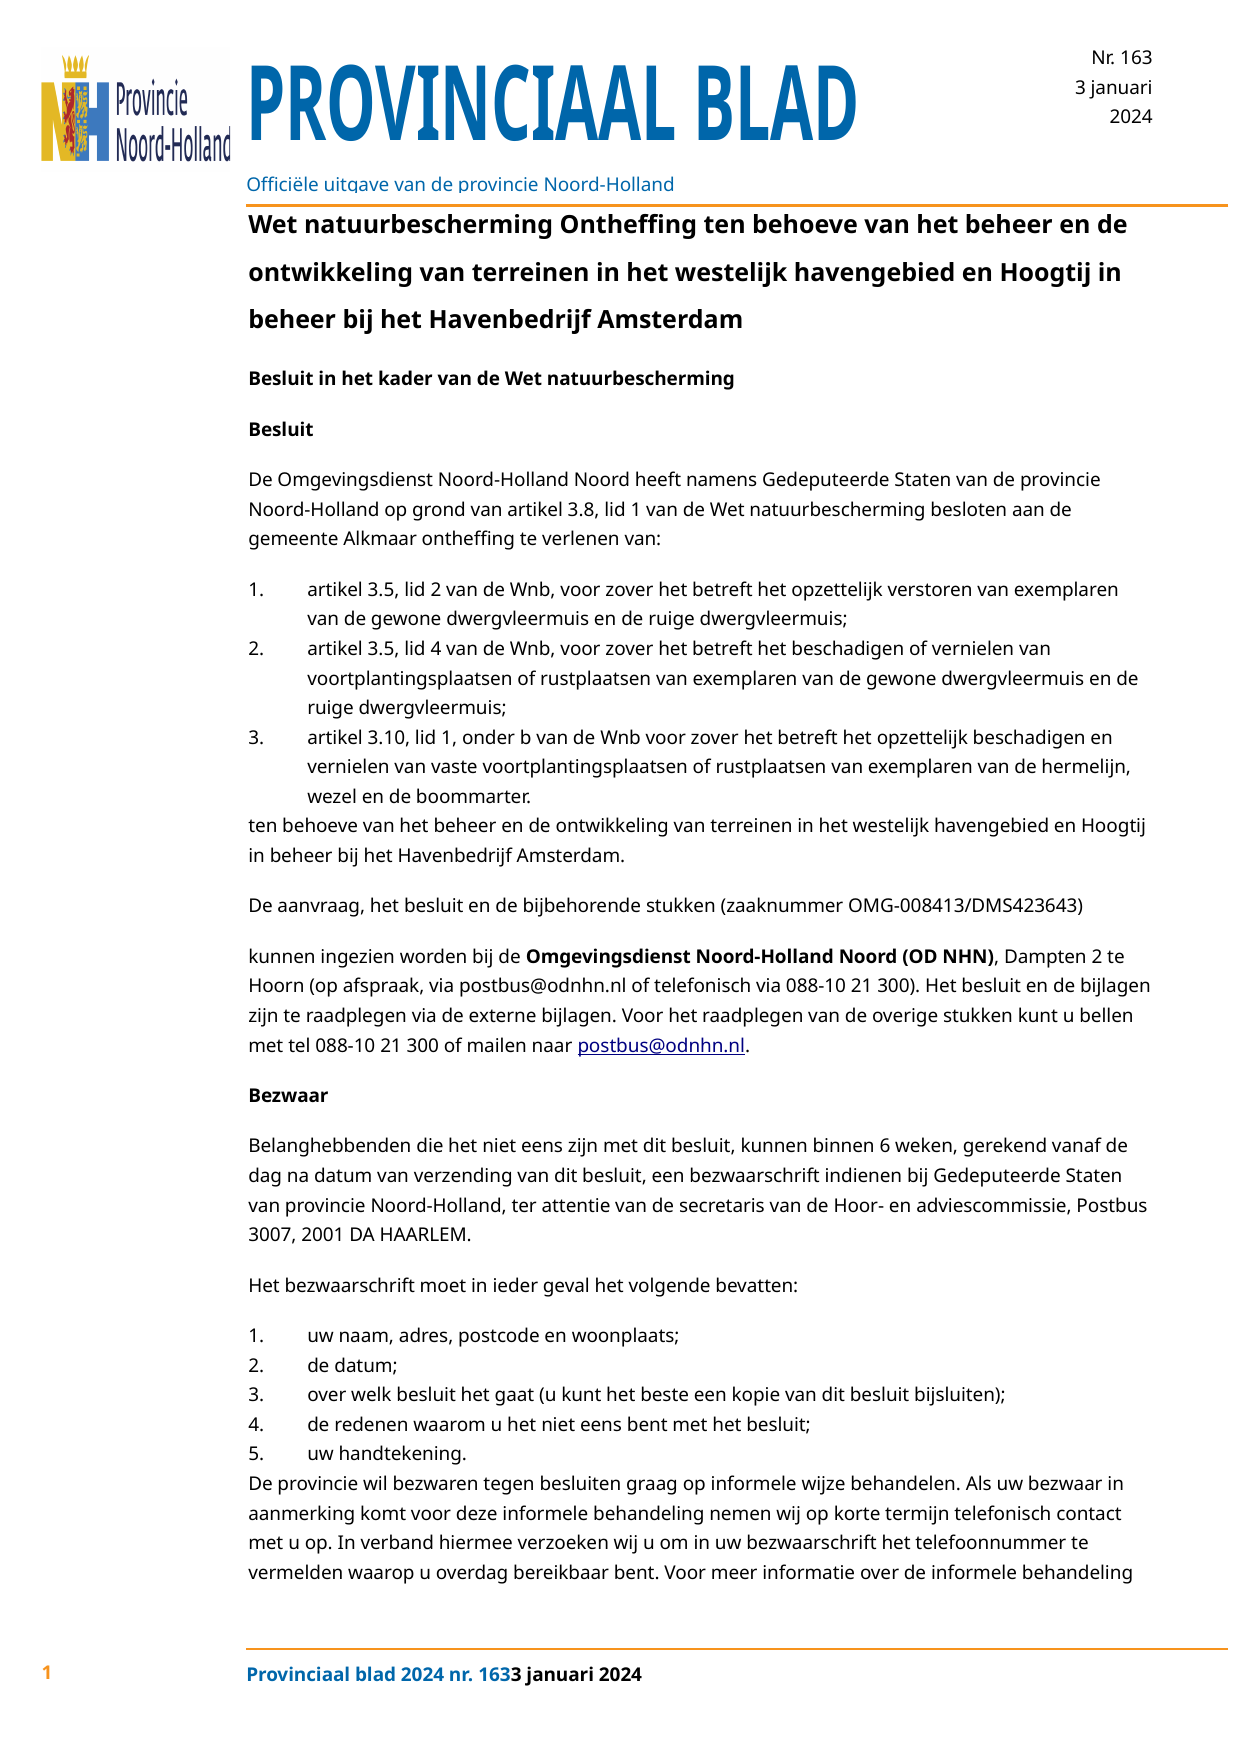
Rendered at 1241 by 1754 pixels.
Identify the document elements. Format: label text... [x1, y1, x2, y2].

text ten behoeve van het beheer en de ontwikkeling van terreinen in het westelijk havengebied en Hoogtij in beheer bij het Havenbedrijf Amsterdam. [248, 813, 1152, 868]
list artikel 3.10, lid 1, onder b van de Wnb voor zover het betreft het opzettelijk beschadigen en vernielen van vaste voortplantingsplaatsen of rustplaatsen van exemplaren van de hermelijn, wezel en de boommarter. [248, 724, 1152, 809]
list de redenen waarom u het niet eens bent met het besluit; [248, 1411, 1152, 1437]
picture [41, 47, 231, 172]
text Wet natuurbescherming Ontheffing ten behoeve van het beheer en de ontwikkeling van terreinen in het westelijk havengebied en Hoogtij in beheer bij het Havenbedrijf Amsterdam [248, 207, 1152, 336]
text Bezwaar [248, 1082, 1152, 1108]
list artikel 3.5, lid 4 van de Wnb, voor zover het betreft het beschadigen of vernielen van voortplantingsplaatsen of rustplaatsen van exemplaren van de gewone dwergvleermuis en de ruige dwergvleermuis; [248, 635, 1152, 720]
list uw naam, adres, postcode en woonplaats; [248, 1322, 1152, 1348]
text Besluit [248, 416, 1152, 442]
list uw handtekening. [248, 1441, 1152, 1466]
text Belanghebbenden die het niet eens zijn met dit besluit, kunnen binnen 6 weken, gerekend vanaf de dag na datum van verzending van dit besluit, een bezwaarschrift indienen bij Gedeputeerde Staten van provincie Noord-Holland, ter attentie van de secretaris van de Hoor- en adviescommissie, Postbus 3007, 2001 DA HAARLEM. [248, 1133, 1152, 1247]
text De Omgevingsdienst Noord-Holland Noord heeft namens Gedeputeerde Staten van de provincie Noord-Holland op grond van artikel 3.8, lid 1 van de Wet natuurbescherming besloten aan de gemeente Alkmaar ontheffing te verlenen van: [248, 466, 1152, 551]
text De provincie wil bezwaren tegen besluiten graag op informele wijze behandelen. Als uw bezwaar in aanmerking komt voor deze informele behandeling nemen wij op korte termijn telefonisch contact met u op. In verband hiermee verzoeken wij u om in uw bezwaarschrift het telefoonnummer te vermelden waarop u overdag bereikbaar bent. Voor meer informatie over de informele behandeling [248, 1470, 1152, 1584]
text Besluit in het kader van de Wet natuurbescherming [248, 366, 1152, 391]
list over welk besluit het gaat (u kunt het beste een kopie van dit besluit bijsluiten); [248, 1381, 1152, 1407]
list artikel 3.5, lid 2 van de Wnb, voor zover het betreft het opzettelijk verstoren van exemplaren van de gewone dwergvleermuis en de ruige dwergvleermuis; [248, 576, 1152, 631]
text De aanvraag, het besluit en de bijbehorende stukken (zaaknummer OMG-008413/DMS423643) [248, 893, 1152, 918]
list de datum; [248, 1352, 1152, 1377]
text kunnen ingezien worden bij de Omgevingsdienst Noord-Holland Noord (OD NHN), Dampten 2 te Hoorn (op afspraak, via postbus@odnhn.nl of telefonisch via 088-10 21 300). Het besluit en de bijlagen zijn te raadplegen via de externe bijlagen. Voor het raadplegen van de overige stukken kunt u bellen met tel 088-10 21 300 of mailen naar postbus@odnhn.nl. [248, 943, 1152, 1057]
text Het bezwaarschrift moet in ieder geval het volgende bevatten: [248, 1272, 1152, 1297]
